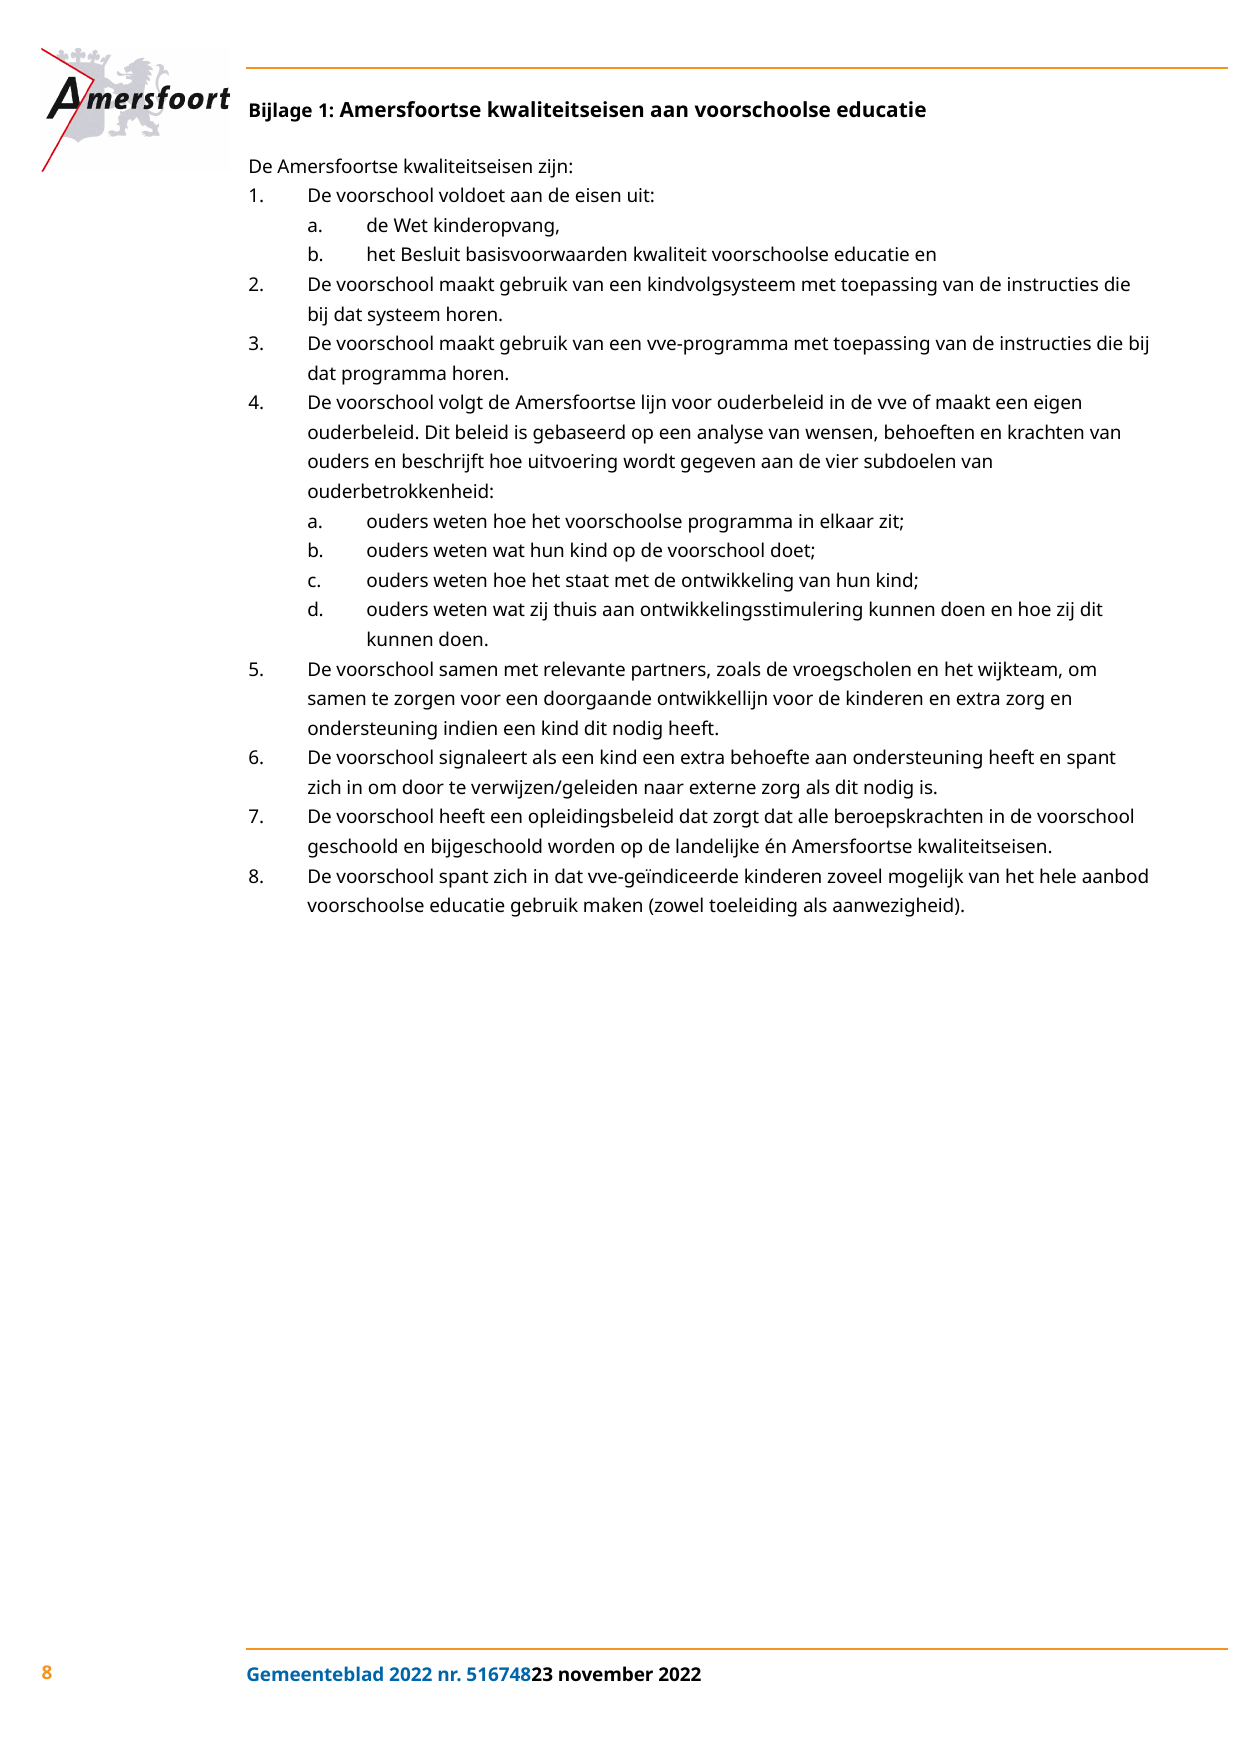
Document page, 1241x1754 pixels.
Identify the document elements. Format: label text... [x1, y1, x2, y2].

list De voorschool volgt de Amersfoortse lijn voor ouderbeleid in de vve of maakt een eigen ouderbeleid. Dit beleid is gebaseerd op een analyse van wensen, behoeften en krachten van ouders en beschrijft hoe uitvoering wordt gegeven aan de vier subdoelen van ouderbetrokkenheid: [248, 389, 1152, 504]
list De voorschool maakt gebruik van een vve-programma met toepassing van de instructies die bij dat programma horen. [248, 330, 1152, 386]
list De voorschool samen met relevante partners, zoals de vroegscholen en het wijkteam, om samen te zorgen voor een doorgaande ontwikkellijn voor de kinderen en extra zorg en ondersteuning indien een kind dit nodig heeft. [248, 656, 1152, 741]
list De voorschool maakt gebruik van een kindvolgsysteem met toepassing van de instructies die bij dat systeem horen. [248, 271, 1152, 327]
list het Besluit basisvoorwaarden kwaliteit voorschoolse educatie en [307, 242, 1152, 267]
list de Wet kinderopvang, [307, 212, 1152, 238]
list De voorschool voldoet aan de eisen uit: [248, 182, 1152, 208]
picture [41, 47, 231, 172]
list De voorschool signaleert als een kind een extra behoefte aan ondersteuning heeft en spant zich in om door te verwijzen/geleiden naar externe zorg als dit nodig is. [248, 744, 1152, 800]
text De Amersfoortse kwaliteitseisen zijn: [248, 153, 1152, 179]
list De voorschool spant zich in dat vve-geïndiceerde kinderen zoveel mogelijk van het hele aanbod voorschoolse educatie gebruik maken (zowel toeleiding als aanwezigheid). [248, 863, 1152, 918]
list ouders weten hoe het voorschoolse programma in elkaar zit; [307, 508, 1152, 534]
list ouders weten wat hun kind op de voorschool doet; [307, 537, 1152, 563]
list ouders weten hoe het staat met de ontwikkeling van hun kind; [307, 567, 1152, 593]
list ouders weten wat zij thuis aan ontwikkelingsstimulering kunnen doen en hoe zij dit kunnen doen. [307, 597, 1152, 652]
text Bijlage 1: Amersfoortse kwaliteitseisen aan voorschoolse educatie [248, 95, 1152, 123]
list De voorschool heeft een opleidingsbeleid dat zorgt dat alle beroepskrachten in de voorschool geschoold en bijgeschoold worden op de landelijke én Amersfoortse kwaliteitseisen. [248, 804, 1152, 859]
